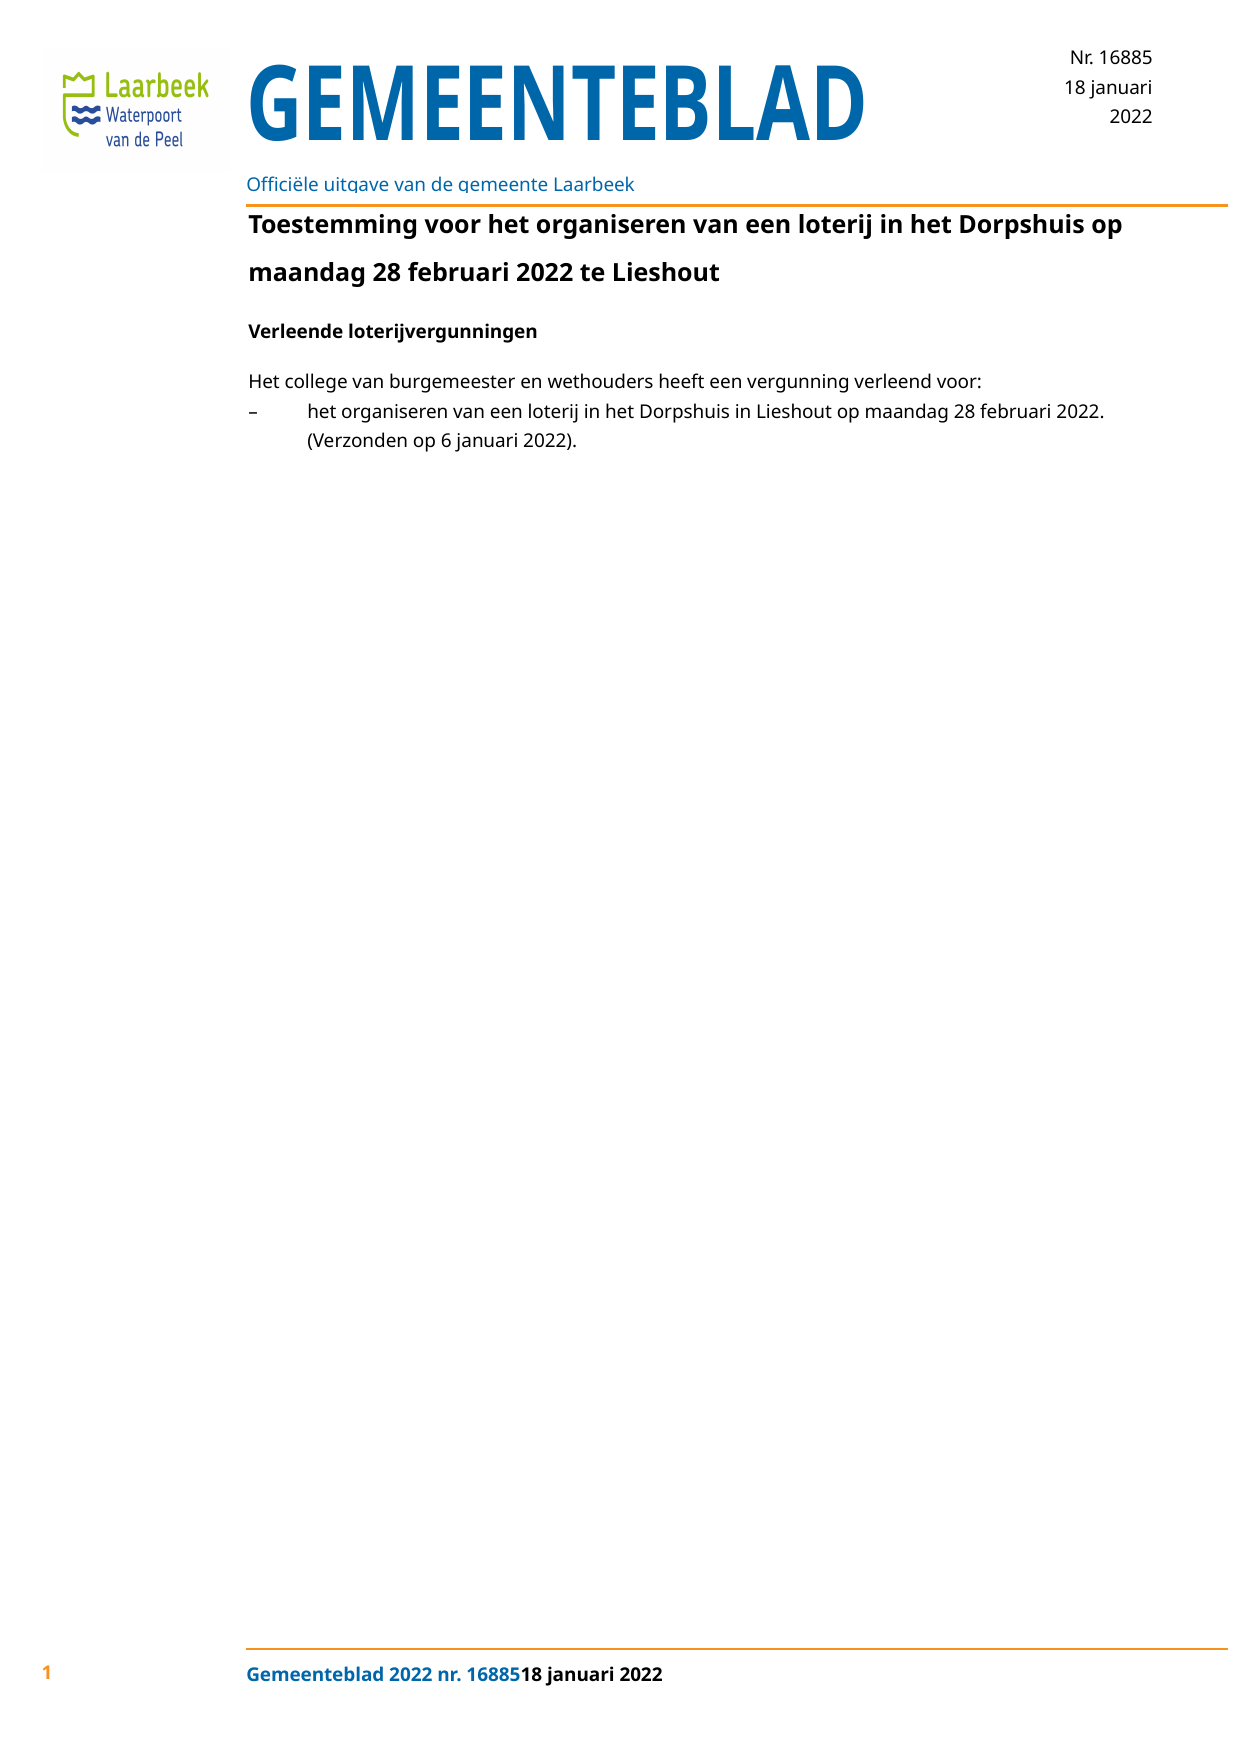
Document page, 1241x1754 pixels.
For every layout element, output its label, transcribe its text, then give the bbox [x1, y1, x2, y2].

text Het college van burgemeester en wethouders heeft een vergunning verleend voor: [248, 368, 1152, 394]
text Verleende loterijvergunningen [248, 318, 1152, 344]
list het organiseren van een loterij in het Dorpshuis in Lieshout op maandag 28 februari 2022. (Verzonden op 6 januari 2022). [248, 398, 1152, 453]
picture [41, 47, 231, 172]
text Toestemming voor het organiseren van een loterij in het Dorpshuis op maandag 28 februari 2022 te Lieshout [248, 207, 1152, 288]
